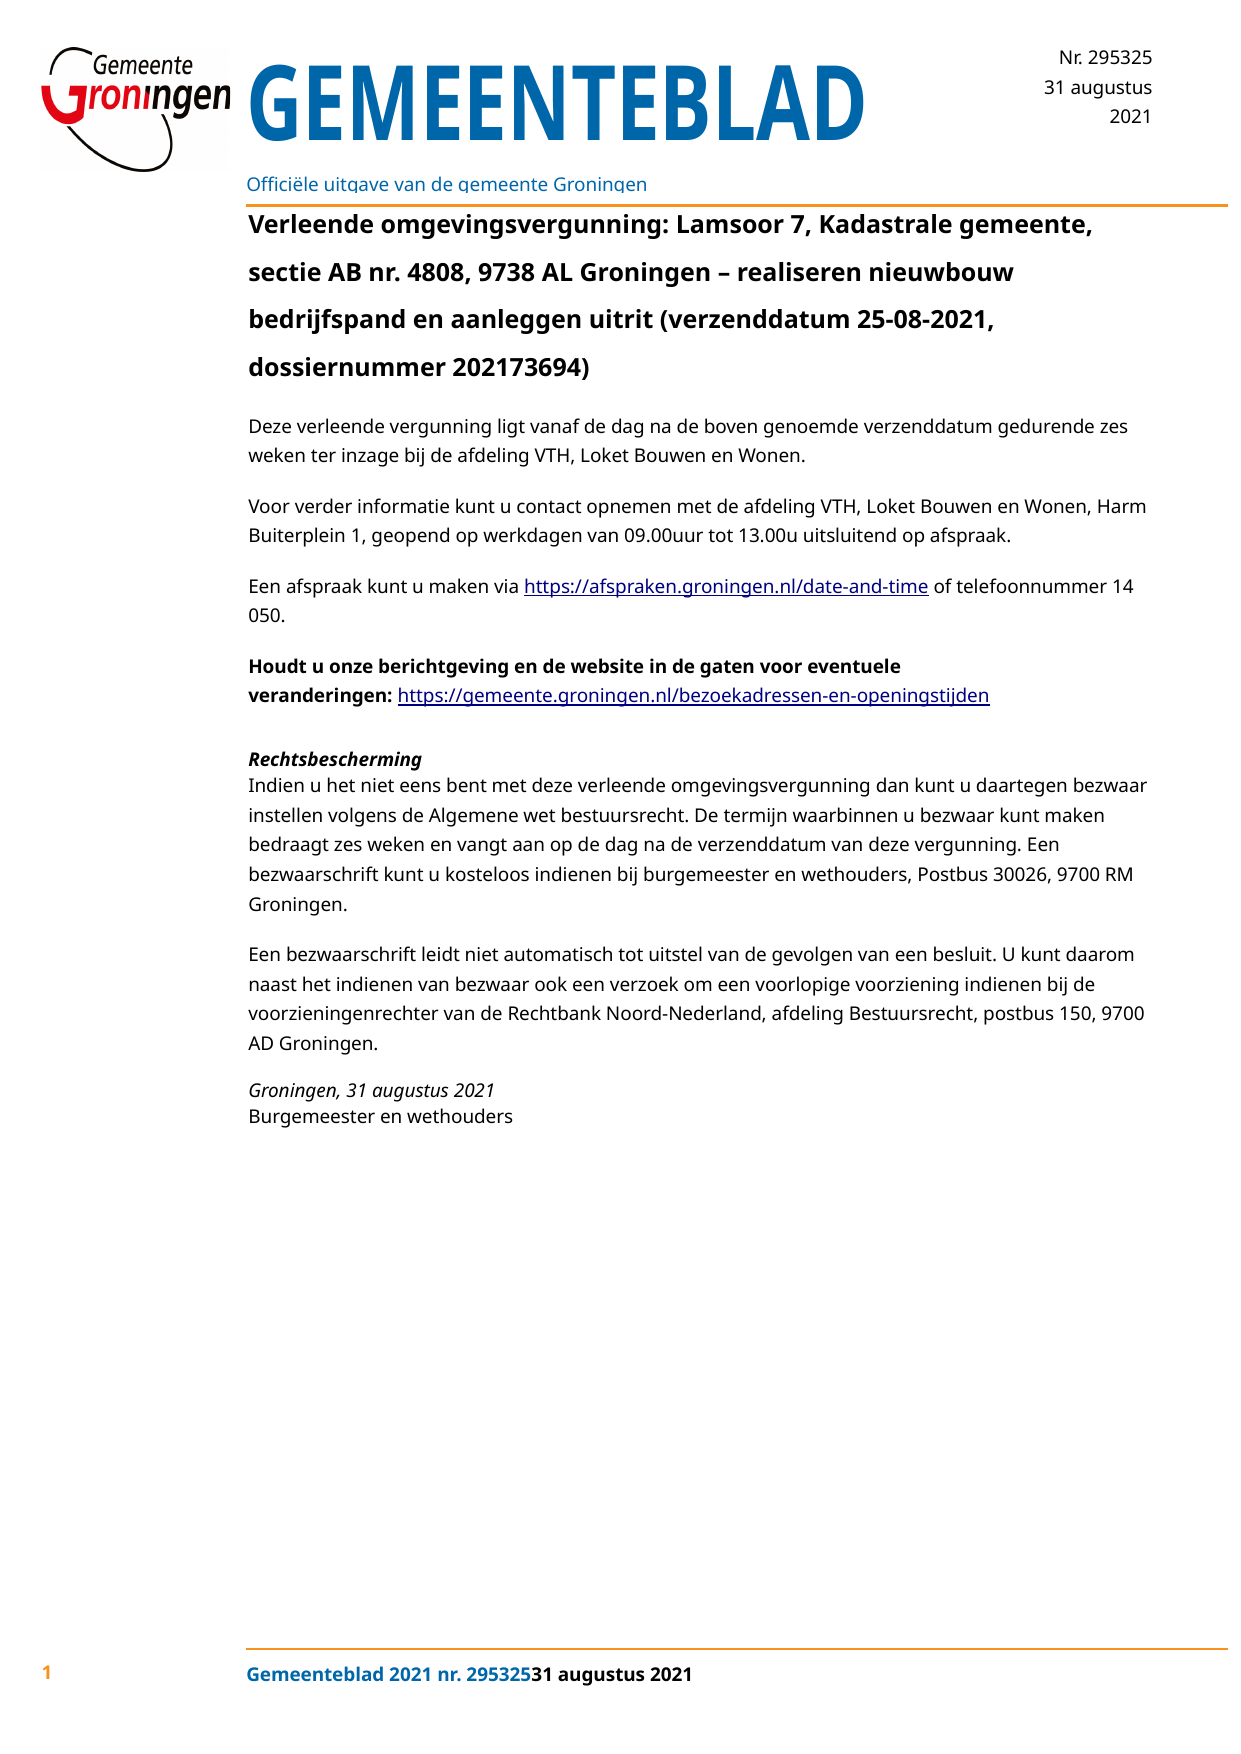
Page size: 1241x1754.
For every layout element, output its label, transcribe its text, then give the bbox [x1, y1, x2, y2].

picture [41, 47, 231, 172]
text Deze verleende vergunning ligt vanaf de dag na de boven genoemde verzenddatum gedurende zes weken ter inzage bij de afdeling VTH, Loket Bouwen en Wonen. [248, 413, 1152, 468]
text Indien u het niet eens bent met deze verleende omgevingsvergunning dan kunt u daartegen bezwaar instellen volgens de Algemene wet bestuursrecht. De termijn waarbinnen u bezwaar kunt maken bedraagt zes weken en vangt aan op de dag na de verzenddatum van deze vergunning. Een bezwaarschrift kunt u kosteloos indienen bij burgemeester en wethouders, Postbus 30026, 9700 RM Groningen. [248, 772, 1152, 916]
text Een afspraak kunt u maken via https://afspraken.groningen.nl/date-and-time of telefoonnummer 14 050. [248, 573, 1152, 628]
text Burgemeester en wethouders [248, 1103, 1152, 1129]
text Een bezwaarschrift leidt niet automatisch tot uitstel van de gevolgen van een besluit. U kunt daarom naast het indienen van bezwaar ook een verzoek om een voorlopige voorziening indienen bij de voorzieningenrechter van de Rechtbank Noord-Nederland, afdeling Bestuursrecht, postbus 150, 9700 AD Groningen. [248, 941, 1152, 1056]
text Groningen, 31 augustus 2021 [248, 1078, 1152, 1103]
text Rechtsbescherming [248, 747, 1152, 772]
text Verleende omgevingsvergunning: Lamsoor 7, Kadastrale gemeente, sectie AB nr. 4808, 9738 AL Groningen – realiseren nieuwbouw bedrijfspand en aanleggen uitrit (verzenddatum 25-08-2021, dossiernummer 202173694) [248, 207, 1152, 384]
text Voor verder informatie kunt u contact opnemen met de afdeling VTH, Loket Bouwen en Wonen, Harm Buiterplein 1, geopend op werkdagen van 09.00uur tot 13.00u uitsluitend op afspraak. [248, 493, 1152, 548]
text Houdt u onze berichtgeving en de website in de gaten voor eventuele veranderingen: https://gemeente.groningen.nl/bezoekadressen-en-openingstijden [248, 653, 1152, 708]
